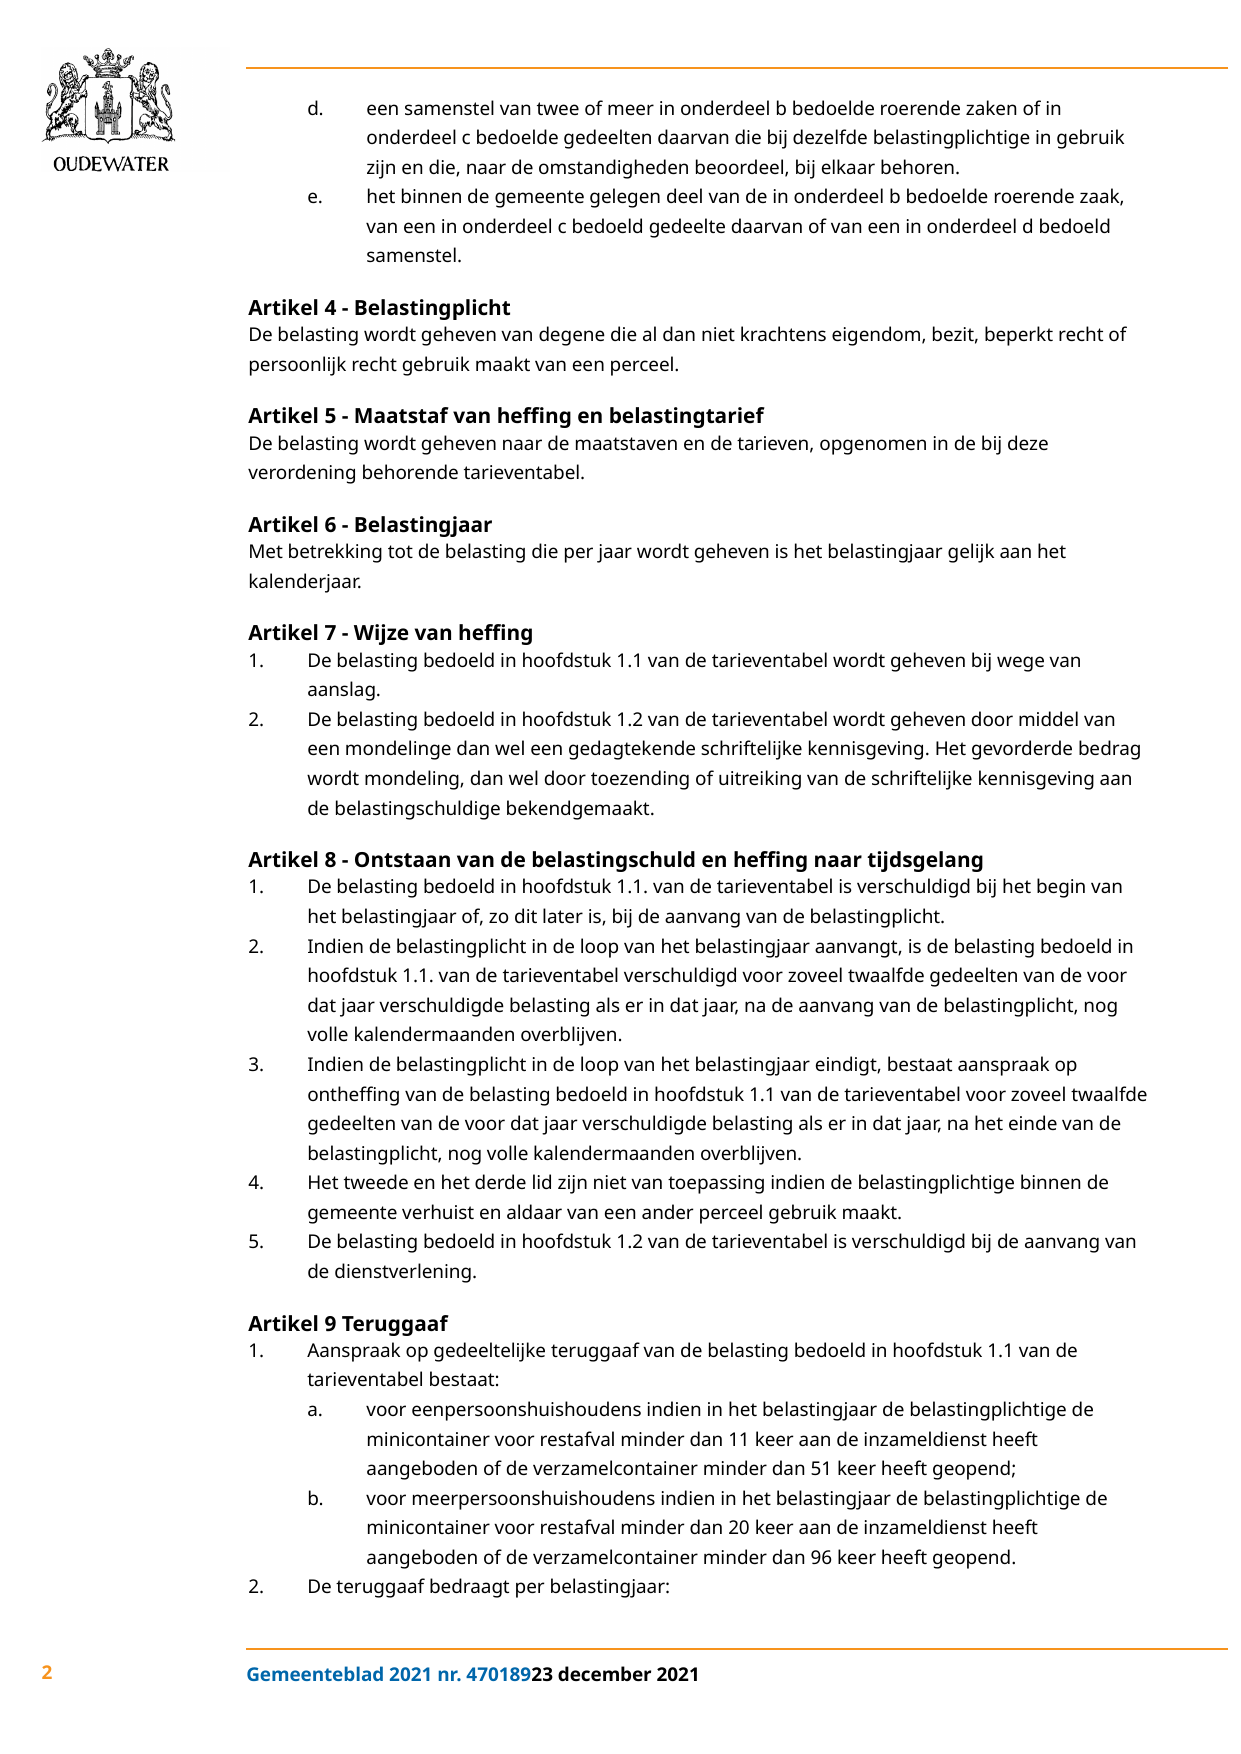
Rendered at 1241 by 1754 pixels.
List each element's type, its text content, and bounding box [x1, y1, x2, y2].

text Artikel 4 - Belastingplicht [248, 293, 1152, 322]
list het binnen de gemeente gelegen deel van de in onderdeel b bedoelde roerende zaak, van een in onderdeel c bedoeld gedeelte daarvan of van een in onderdeel d bedoeld samenstel. [307, 183, 1152, 268]
text Met betrekking tot de belasting die per jaar wordt geheven is het belastingjaar gelijk aan het kalenderjaar. [248, 538, 1152, 594]
list een samenstel van twee of meer in onderdeel b bedoelde roerende zaken of in onderdeel c bedoelde gedeelten daarvan die bij dezelfde belastingplichtige in gebruik zijn en die, naar de omstandigheden beoordeel, bij elkaar behoren. [307, 95, 1152, 180]
list De belasting bedoeld in hoofdstuk 1.2 van de tarieventabel is verschuldigd bij de aanvang van de dienstverlening. [248, 1229, 1152, 1284]
list Het tweede en het derde lid zijn niet van toepassing indien de belastingplichtige binnen de gemeente verhuist en aldaar van een ander perceel gebruik maakt. [248, 1169, 1152, 1225]
text Artikel 7 - Wijze van heffing [248, 618, 1152, 647]
text Artikel 5 - Maatstaf van heffing en belastingtarief [248, 402, 1152, 430]
text Artikel 9 Teruggaaf [248, 1309, 1152, 1337]
list De belasting bedoeld in hoofdstuk 1.1 van de tarieventabel wordt geheven bij wege van aanslag. [248, 647, 1152, 702]
list De belasting bedoeld in hoofdstuk 1.1. van de tarieventabel is verschuldigd bij het begin van het belastingjaar of, zo dit later is, bij de aanvang van de belastingplicht. [248, 874, 1152, 929]
text Artikel 6 - Belastingjaar [248, 510, 1152, 538]
list De teruggaaf bedraagt per belastingjaar: [248, 1574, 1152, 1599]
picture [41, 47, 231, 172]
list voor meerpersoonshuishoudens indien in het belastingjaar de belastingplichtige de minicontainer voor restafval minder dan 20 keer aan de inzameldienst heeft aangeboden of de verzamelcontainer minder dan 96 keer heeft geopend. [307, 1485, 1152, 1570]
list voor eenpersoonshuishoudens indien in het belastingjaar de belastingplichtige de minicontainer voor restafval minder dan 11 keer aan de inzameldienst heeft aangeboden of de verzamelcontainer minder dan 51 keer heeft geopend; [307, 1396, 1152, 1481]
text De belasting wordt geheven van degene die al dan niet krachtens eigendom, bezit, beperkt recht of persoonlijk recht gebruik maakt van een perceel. [248, 322, 1152, 377]
list De belasting bedoeld in hoofdstuk 1.2 van de tarieventabel wordt geheven door middel van een mondelinge dan wel een gedagtekende schriftelijke kennisgeving. Het gevorderde bedrag wordt mondeling, dan wel door toezending of uitreiking van de schriftelijke kennisgeving aan de belastingschuldige bekendgemaakt. [248, 706, 1152, 821]
text Artikel 8 - Ontstaan van de belastingschuld en heffing naar tijdsgelang [248, 845, 1152, 874]
text De belasting wordt geheven naar de maatstaven en de tarieven, opgenomen in de bij deze verordening behorende tarieventabel. [248, 430, 1152, 485]
list Indien de belastingplicht in de loop van het belastingjaar eindigt, bestaat aanspraak op ontheffing van de belasting bedoeld in hoofdstuk 1.1 van de tarieventabel voor zoveel twaalfde gedeelten van de voor dat jaar verschuldigde belasting als er in dat jaar, na het einde van de belastingplicht, nog volle kalendermaanden overblijven. [248, 1051, 1152, 1166]
list Aanspraak op gedeeltelijke teruggaaf van de belasting bedoeld in hoofdstuk 1.1 van de tarieventabel bestaat: [248, 1337, 1152, 1392]
list Indien de belastingplicht in de loop van het belastingjaar aanvangt, is de belasting bedoeld in hoofdstuk 1.1. van de tarieventabel verschuldigd voor zoveel twaalfde gedeelten van de voor dat jaar verschuldigde belasting als er in dat jaar, na de aanvang van de belastingplicht, nog volle kalendermaanden overblijven. [248, 933, 1152, 1047]
